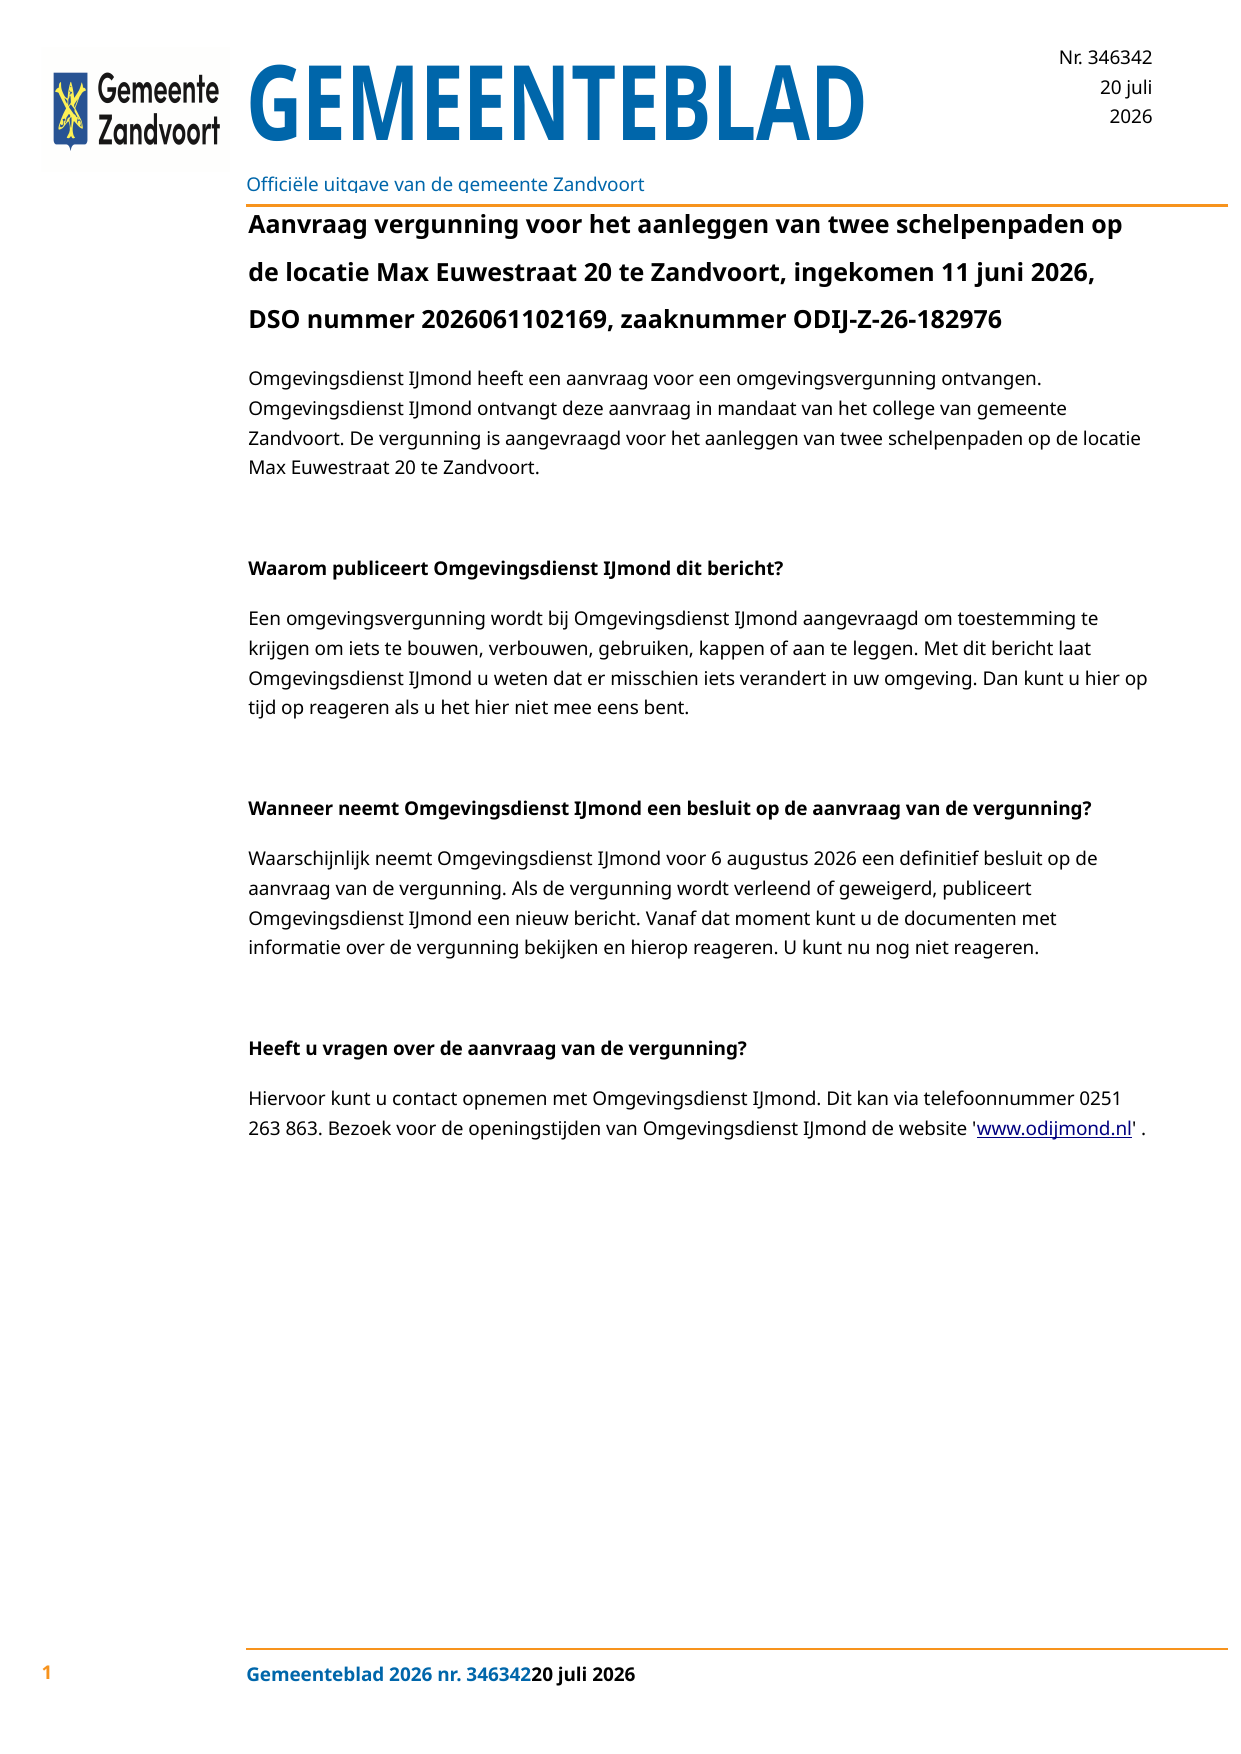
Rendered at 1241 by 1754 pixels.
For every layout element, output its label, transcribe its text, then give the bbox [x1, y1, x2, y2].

text Waarschijnlijk neemt Omgevingsdienst IJmond voor 6 augustus 2026 een definitief besluit op de aanvraag van de vergunning. Als de vergunning wordt verleend of geweigerd, publiceert Omgevingsdienst IJmond een nieuw bericht. Vanaf dat moment kunt u de documenten met informatie over de vergunning bekijken en hierop reageren. U kunt nu nog niet reageren. [248, 846, 1152, 960]
text Wanneer neemt Omgevingsdienst IJmond een besluit op de aanvraag van de vergunning? [248, 795, 1152, 821]
text Een omgevingsvergunning wordt bij Omgevingsdienst IJmond aangevraagd om toestemming te krijgen om iets te bouwen, verbouwen, gebruiken, kappen of aan te leggen. Met dit bericht laat Omgevingsdienst IJmond u weten dat er misschien iets verandert in uw omgeving. Dan kunt u hier op tijd op reageren als u het hier niet mee eens bent. [248, 606, 1152, 720]
text Hiervoor kunt u contact opnemen met Omgevingsdienst IJmond. Dit kan via telefoonnummer 0251 263 863. Bezoek voor de openingstijden van Omgevingsdienst IJmond de website 'www.odijmond.nl' . [248, 1086, 1152, 1141]
text Aanvraag vergunning voor het aanleggen van twee schelpenpaden op de locatie Max Euwestraat 20 te Zandvoort, ingekomen 11 juni 2026, DSO nummer 2026061102169, zaaknummer ODIJ-Z-26-182976 [248, 207, 1152, 336]
text Omgevingsdienst IJmond heeft een aanvraag voor een omgevingsvergunning ontvangen. Omgevingsdienst IJmond ontvangt deze aanvraag in mandaat van het college van gemeente Zandvoort. De vergunning is aangevraagd voor het aanleggen van twee schelpenpaden op de locatie Max Euwestraat 20 te Zandvoort. [248, 366, 1152, 480]
text Waarom publiceert Omgevingsdienst IJmond dit bericht? [248, 555, 1152, 581]
picture [41, 47, 231, 172]
text Heeft u vragen over de aanvraag van de vergunning? [248, 1035, 1152, 1061]
